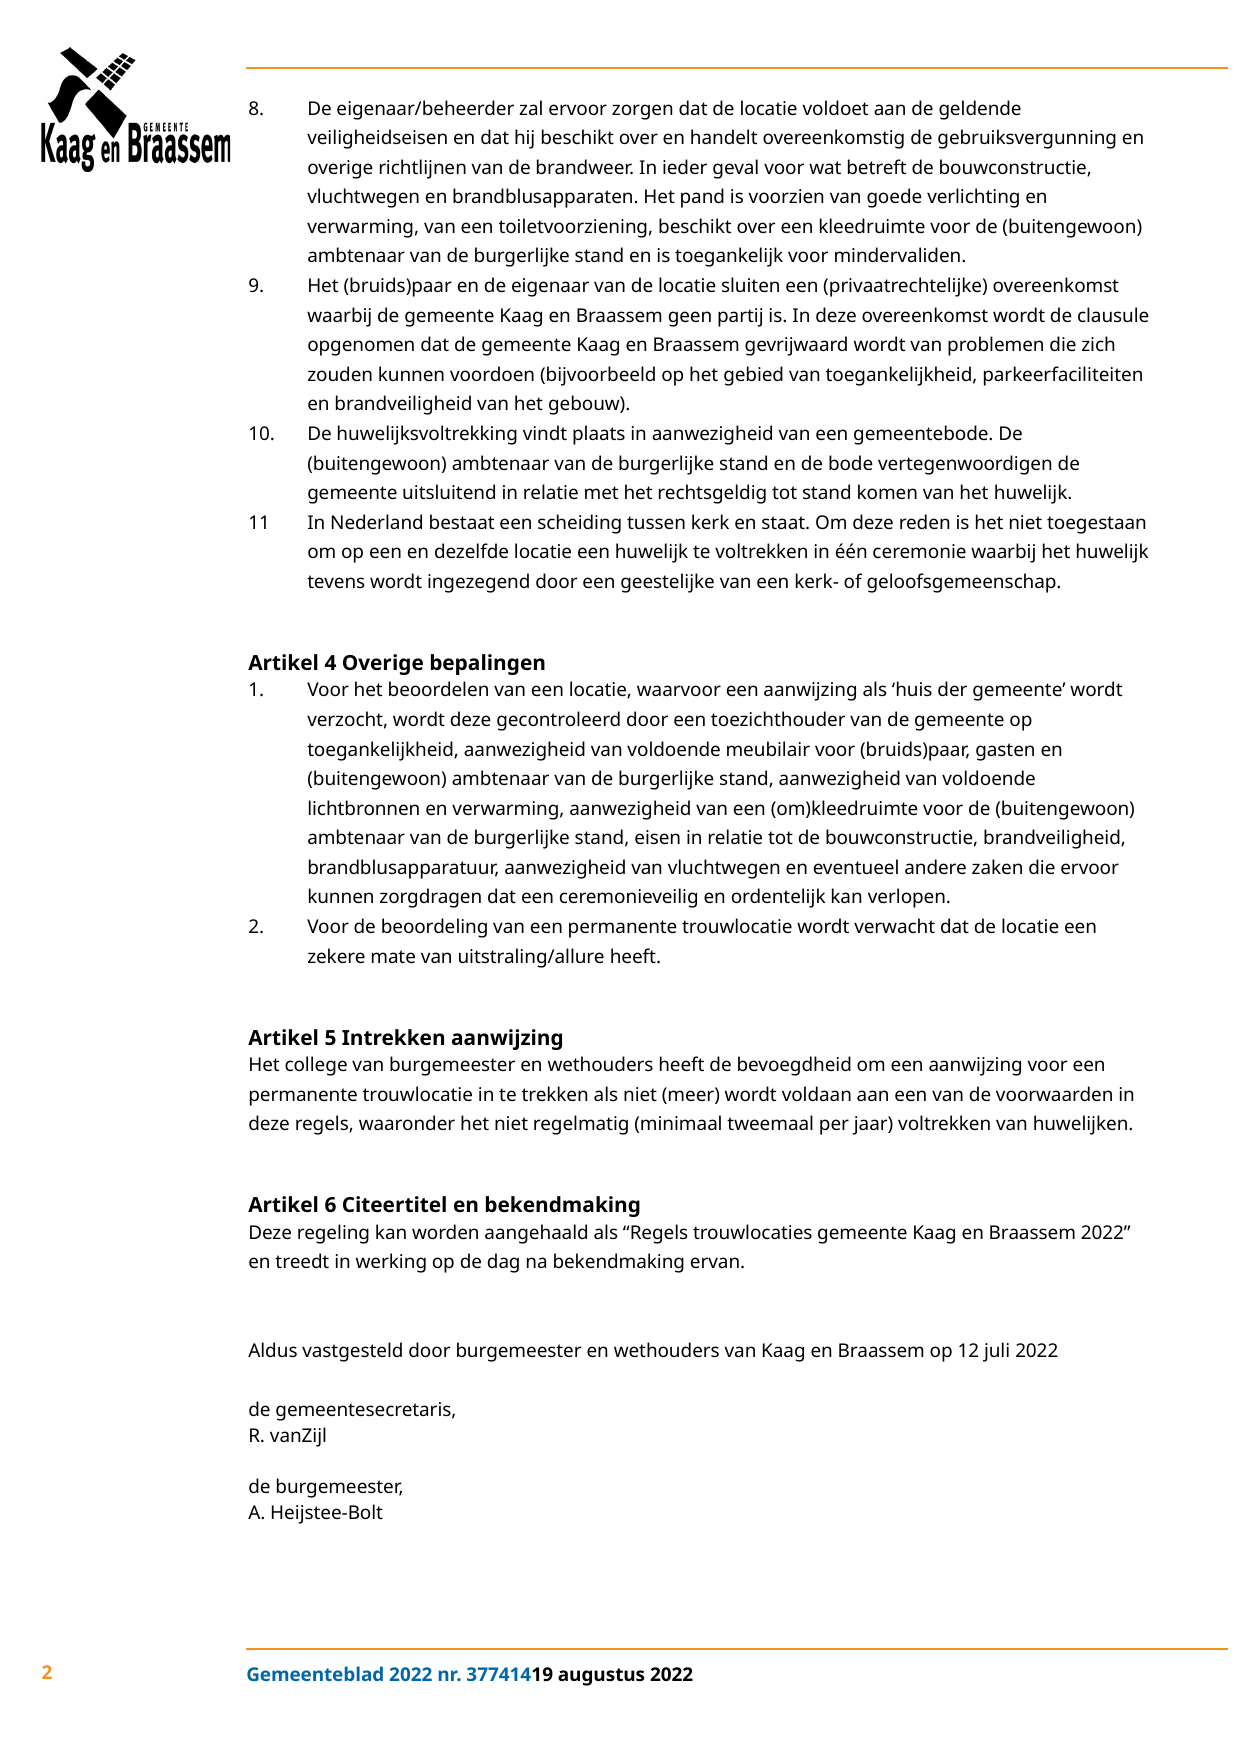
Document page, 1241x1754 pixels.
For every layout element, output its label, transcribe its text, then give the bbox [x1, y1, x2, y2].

list In Nederland bestaat een scheiding tussen kerk en staat. Om deze reden is het niet toegestaan om op een en dezelfde locatie een huwelijk te voltrekken in één ceremonie waarbij het huwelijk tevens wordt ingezegend door een geestelijke van een kerk- of geloofsgemeenschap. [248, 509, 1152, 594]
text Artikel 5 Intrekken aanwijzing [248, 1023, 1152, 1051]
list Voor de beoordeling van een permanente trouwlocatie wordt verwacht dat de locatie een zekere mate van uitstraling/allure heeft. [248, 913, 1152, 968]
picture [41, 47, 231, 172]
list De huwelijksvoltrekking vindt plaats in aanwezigheid van een gemeentebode. De (buitengewoon) ambtenaar van de burgerlijke stand en de bode vertegenwoordigen de gemeente uitsluitend in relatie met het rechtsgeldig tot stand komen van het huwelijk. [248, 420, 1152, 505]
list Het (bruids)paar en de eigenaar van de locatie sluiten een (privaatrechtelijke) overeenkomst waarbij de gemeente Kaag en Braassem geen partij is. In deze overeenkomst wordt de clausule opgenomen dat de gemeente Kaag en Braassem gevrijwaard wordt van problemen die zich zouden kunnen voordoen (bijvoorbeeld op het gebied van toegankelijkheid, parkeerfaciliteiten en brandveiligheid van het gebouw). [248, 272, 1152, 416]
text A. Heijstee-Bolt [248, 1499, 1152, 1525]
text Artikel 6 Citeertitel en bekendmaking [248, 1190, 1152, 1219]
text R. vanZijl [248, 1422, 1152, 1448]
text Deze regeling kan worden aangehaald als “Regels trouwlocaties gemeente Kaag en Braassem 2022” en treedt in werking op de dag na bekendmaking ervan. [248, 1219, 1152, 1274]
text de burgemeester, [248, 1473, 1152, 1499]
text Aldus vastgesteld door burgemeester en wethouders van Kaag en Braassem op 12 juli 2022 [248, 1337, 1152, 1363]
list Voor het beoordelen van een locatie, waarvoor een aanwijzing als ‘huis der gemeente’ wordt verzocht, wordt deze gecontroleerd door een toezichthouder van de gemeente op toegankelijkheid, aanwezigheid van voldoende meubilair voor (bruids)paar, gasten en (buitengewoon) ambtenaar van de burgerlijke stand, aanwezigheid van voldoende lichtbronnen en verwarming, aanwezigheid van een (om)kleedruimte voor de (buitengewoon) ambtenaar van de burgerlijke stand, eisen in relatie tot de bouwconstructie, brandveiligheid, brandblusapparatuur, aanwezigheid van vluchtwegen en eventueel andere zaken die ervoor kunnen zorgdragen dat een ceremonieveilig en ordentelijk kan verlopen. [248, 677, 1152, 909]
list De eigenaar/beheerder zal ervoor zorgen dat de locatie voldoet aan de geldende veiligheidseisen en dat hij beschikt over en handelt overeenkomstig de gebruiksvergunning en overige richtlijnen van de brandweer. In ieder geval voor wat betreft de bouwconstructie, vluchtwegen en brandblusapparaten. Het pand is voorzien van goede verlichting en verwarming, van een toiletvoorziening, beschikt over een kleedruimte voor de (buitengewoon) ambtenaar van de burgerlijke stand en is toegankelijk voor mindervaliden. [248, 95, 1152, 268]
text Artikel 4 Overige bepalingen [248, 648, 1152, 677]
text Het college van burgemeester en wethouders heeft de bevoegdheid om een aanwijzing voor een permanente trouwlocatie in te trekken als niet (meer) wordt voldaan aan een van de voorwaarden in deze regels, waaronder het niet regelmatig (minimaal tweemaal per jaar) voltrekken van huwelijken. [248, 1051, 1152, 1136]
text de gemeentesecretaris, [248, 1396, 1152, 1422]
